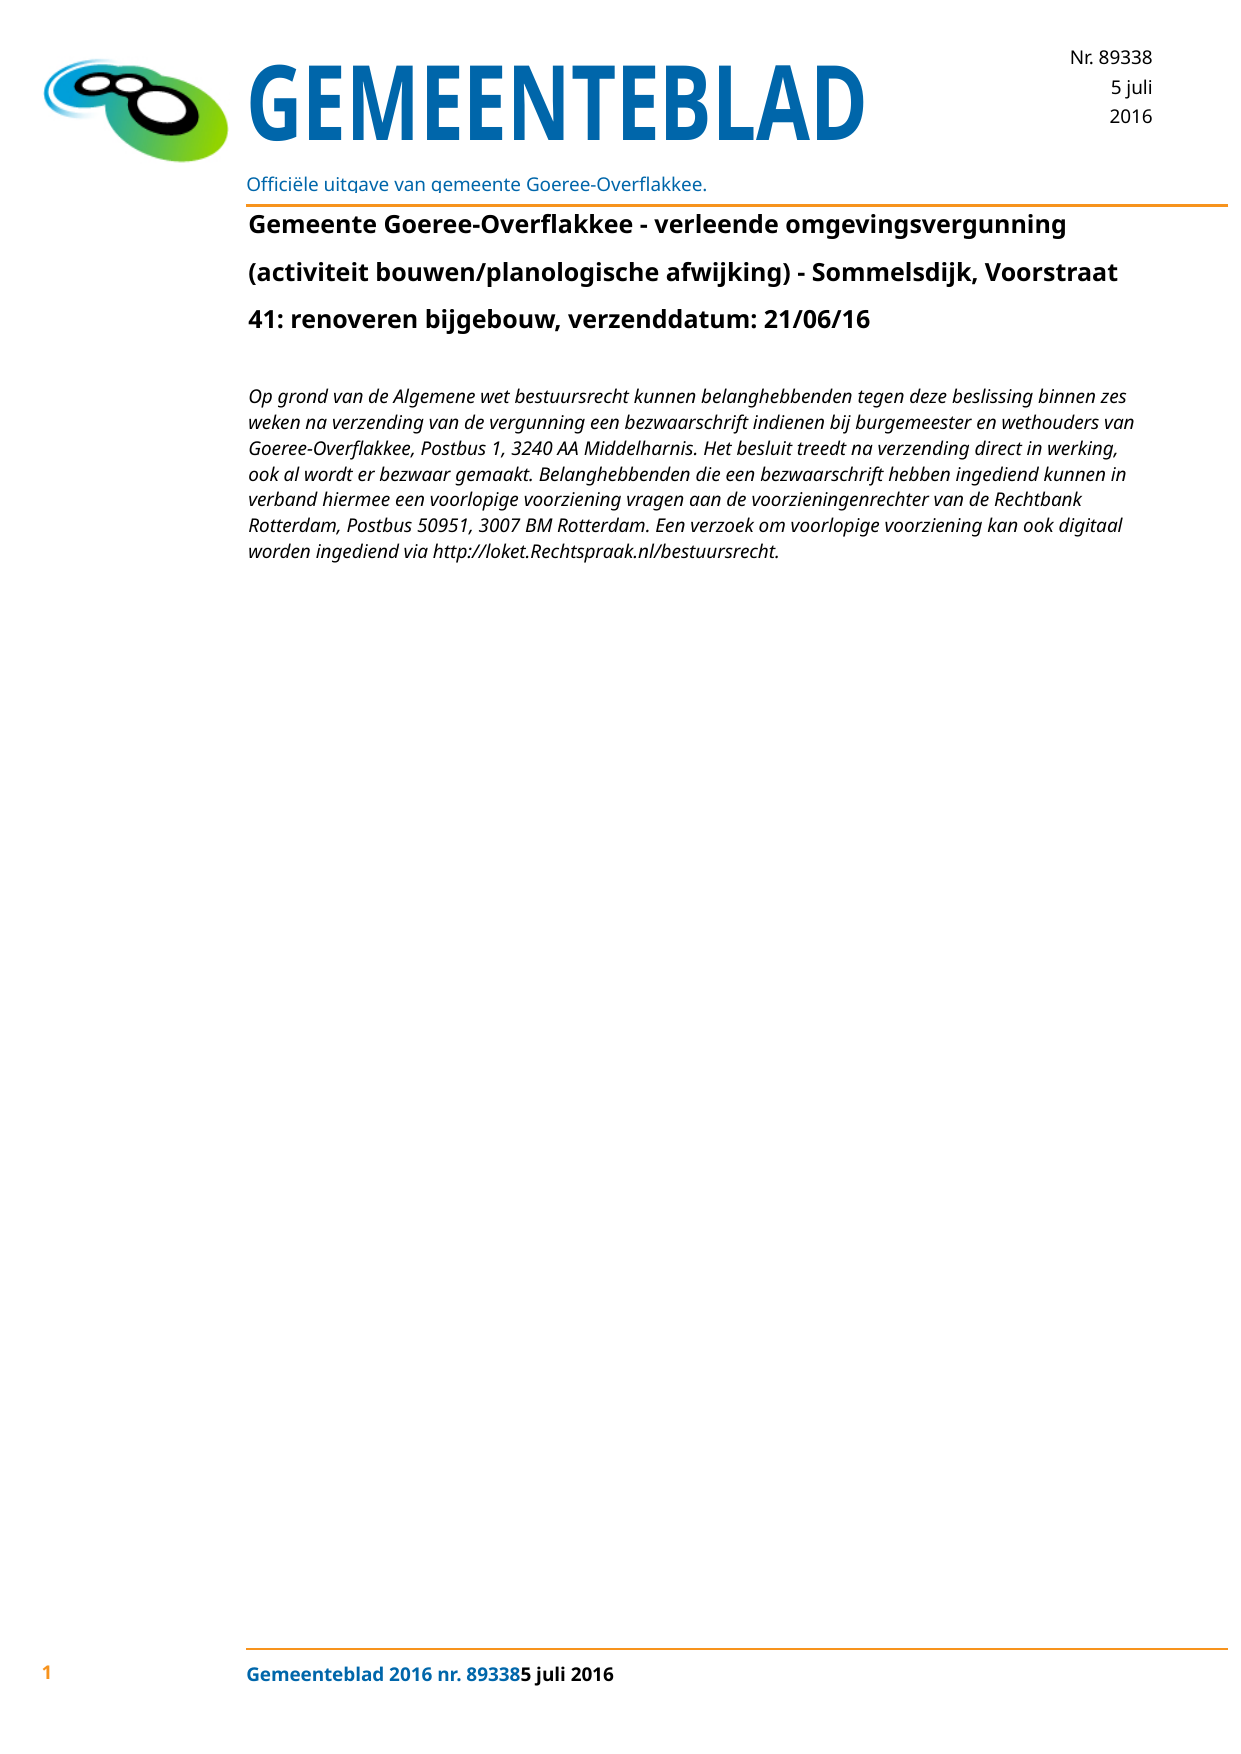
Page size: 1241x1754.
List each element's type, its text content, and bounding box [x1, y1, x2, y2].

text Op grond van de Algemene wet bestuursrecht kunnen belanghebbenden tegen deze beslissing binnen zes weken na verzending van de vergunning een bezwaarschrift indienen bij burgemeester en wethouders van Goeree-Overflakkee, Postbus 1, 3240 AA Middelharnis. Het besluit treedt na verzending direct in werking, ook al wordt er bezwaar gemaakt. Belanghebbenden die een bezwaarschrift hebben ingediend kunnen in verband hiermee een voorlopige voorziening vragen aan de voorzieningenrechter van de Rechtbank Rotterdam, Postbus 50951, 3007 BM Rotterdam. Een verzoek om voorlopige voorziening kan ook digitaal worden ingediend via http://loket.Rechtspraak.nl/bestuursrecht. [248, 384, 1152, 564]
text Gemeente Goeree-Overflakkee - verleende omgevingsvergunning (activiteit bouwen/planologische afwijking) - Sommelsdijk, Voorstraat 41: renoveren bijgebouw, verzenddatum: 21/06/16 [248, 207, 1152, 336]
picture [41, 47, 231, 172]
